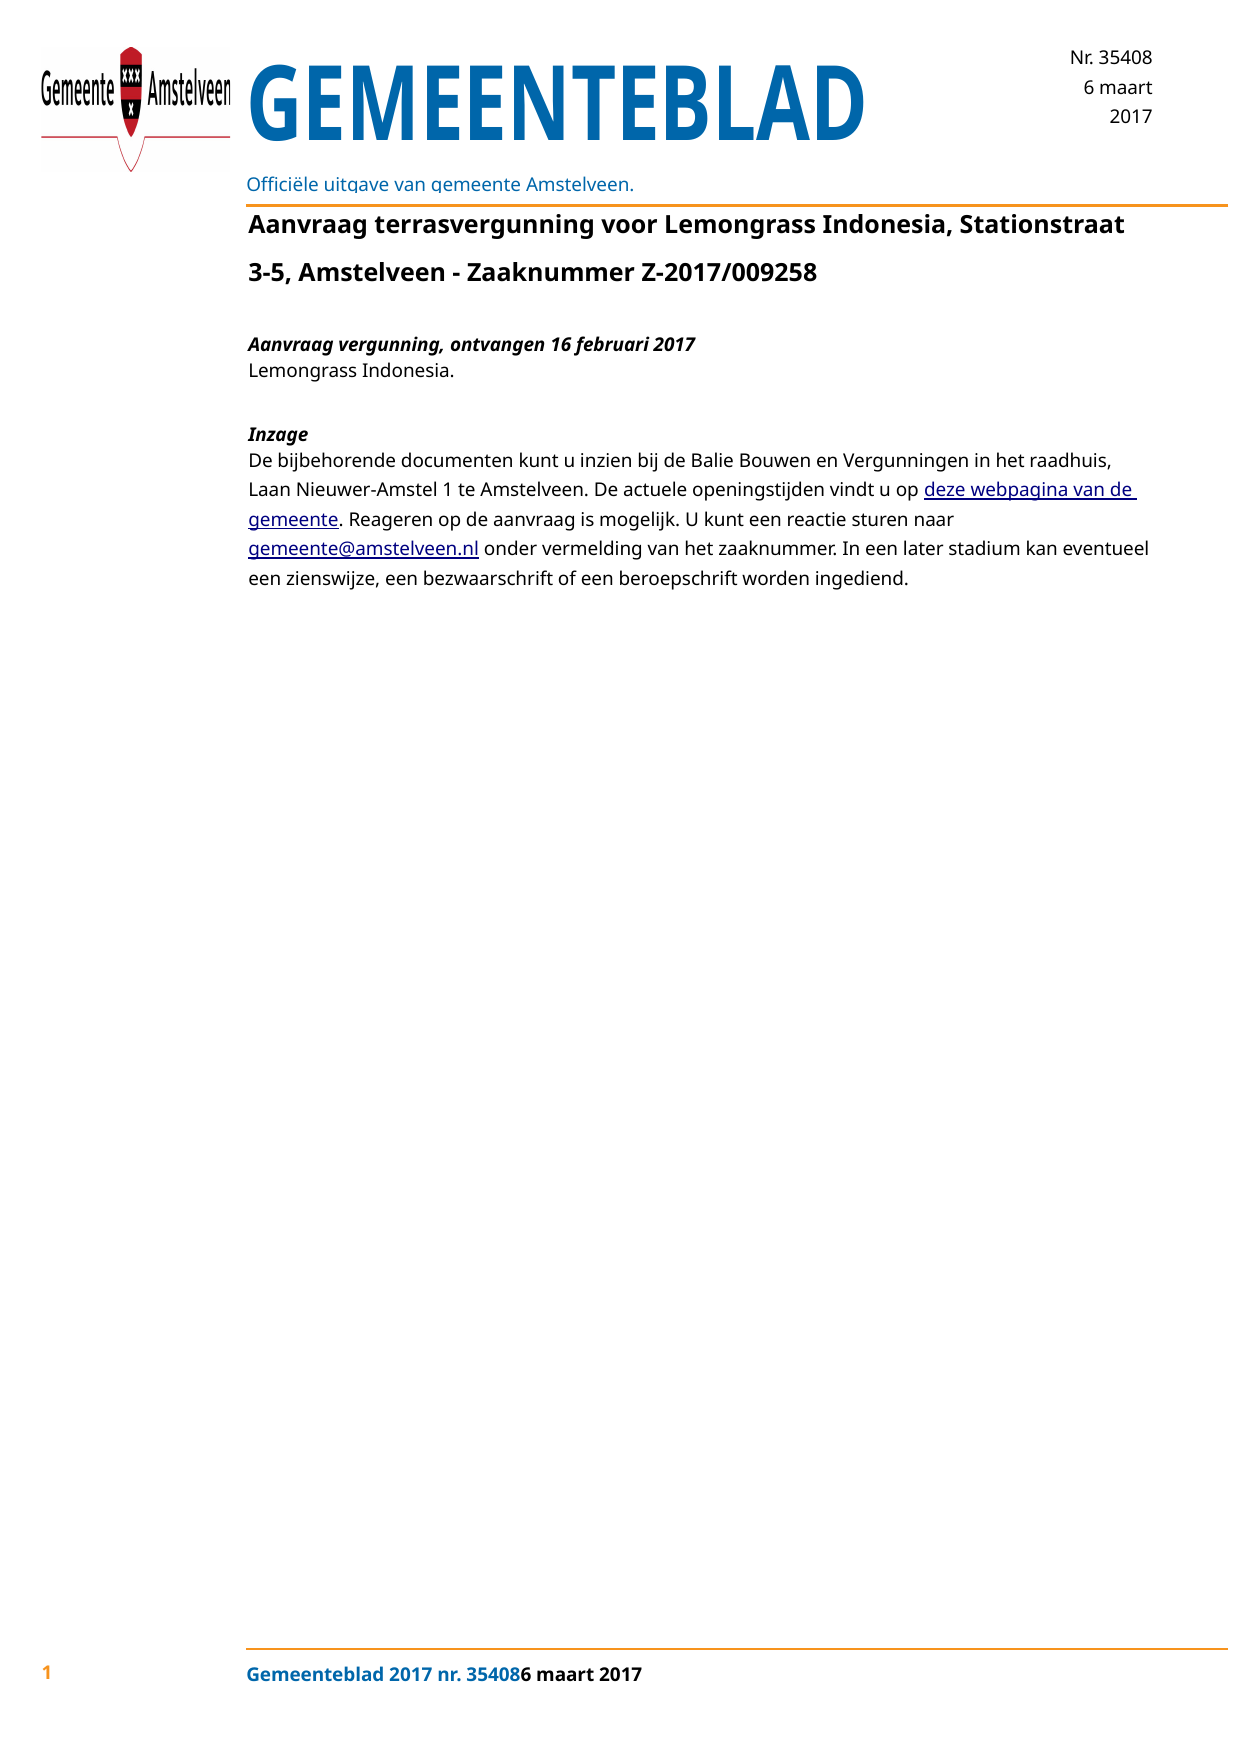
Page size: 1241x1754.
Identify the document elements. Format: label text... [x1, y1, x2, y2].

text De bijbehorende documenten kunt u inzien bij de Balie Bouwen en Vergunningen in het raadhuis, Laan Nieuwer-Amstel 1 te Amstelveen. De actuele openingstijden vindt u op deze webpagina van de gemeente. Reageren op de aanvraag is mogelijk. U kunt een reactie sturen naar gemeente@amstelveen.nl onder vermelding van het zaaknummer. In een later stadium kan eventueel een zienswijze, een bezwaarschrift of een beroepschrift worden ingediend. [248, 447, 1152, 591]
text Lemongrass Indonesia. [248, 357, 1152, 383]
text Inzage [248, 421, 1152, 447]
text Aanvraag terrasvergunning voor Lemongrass Indonesia, Stationstraat 3-5, Amstelveen - Zaaknummer Z-2017/009258 [248, 207, 1152, 288]
picture [41, 47, 231, 172]
text Aanvraag vergunning, ontvangen 16 februari 2017 [248, 331, 1152, 357]
